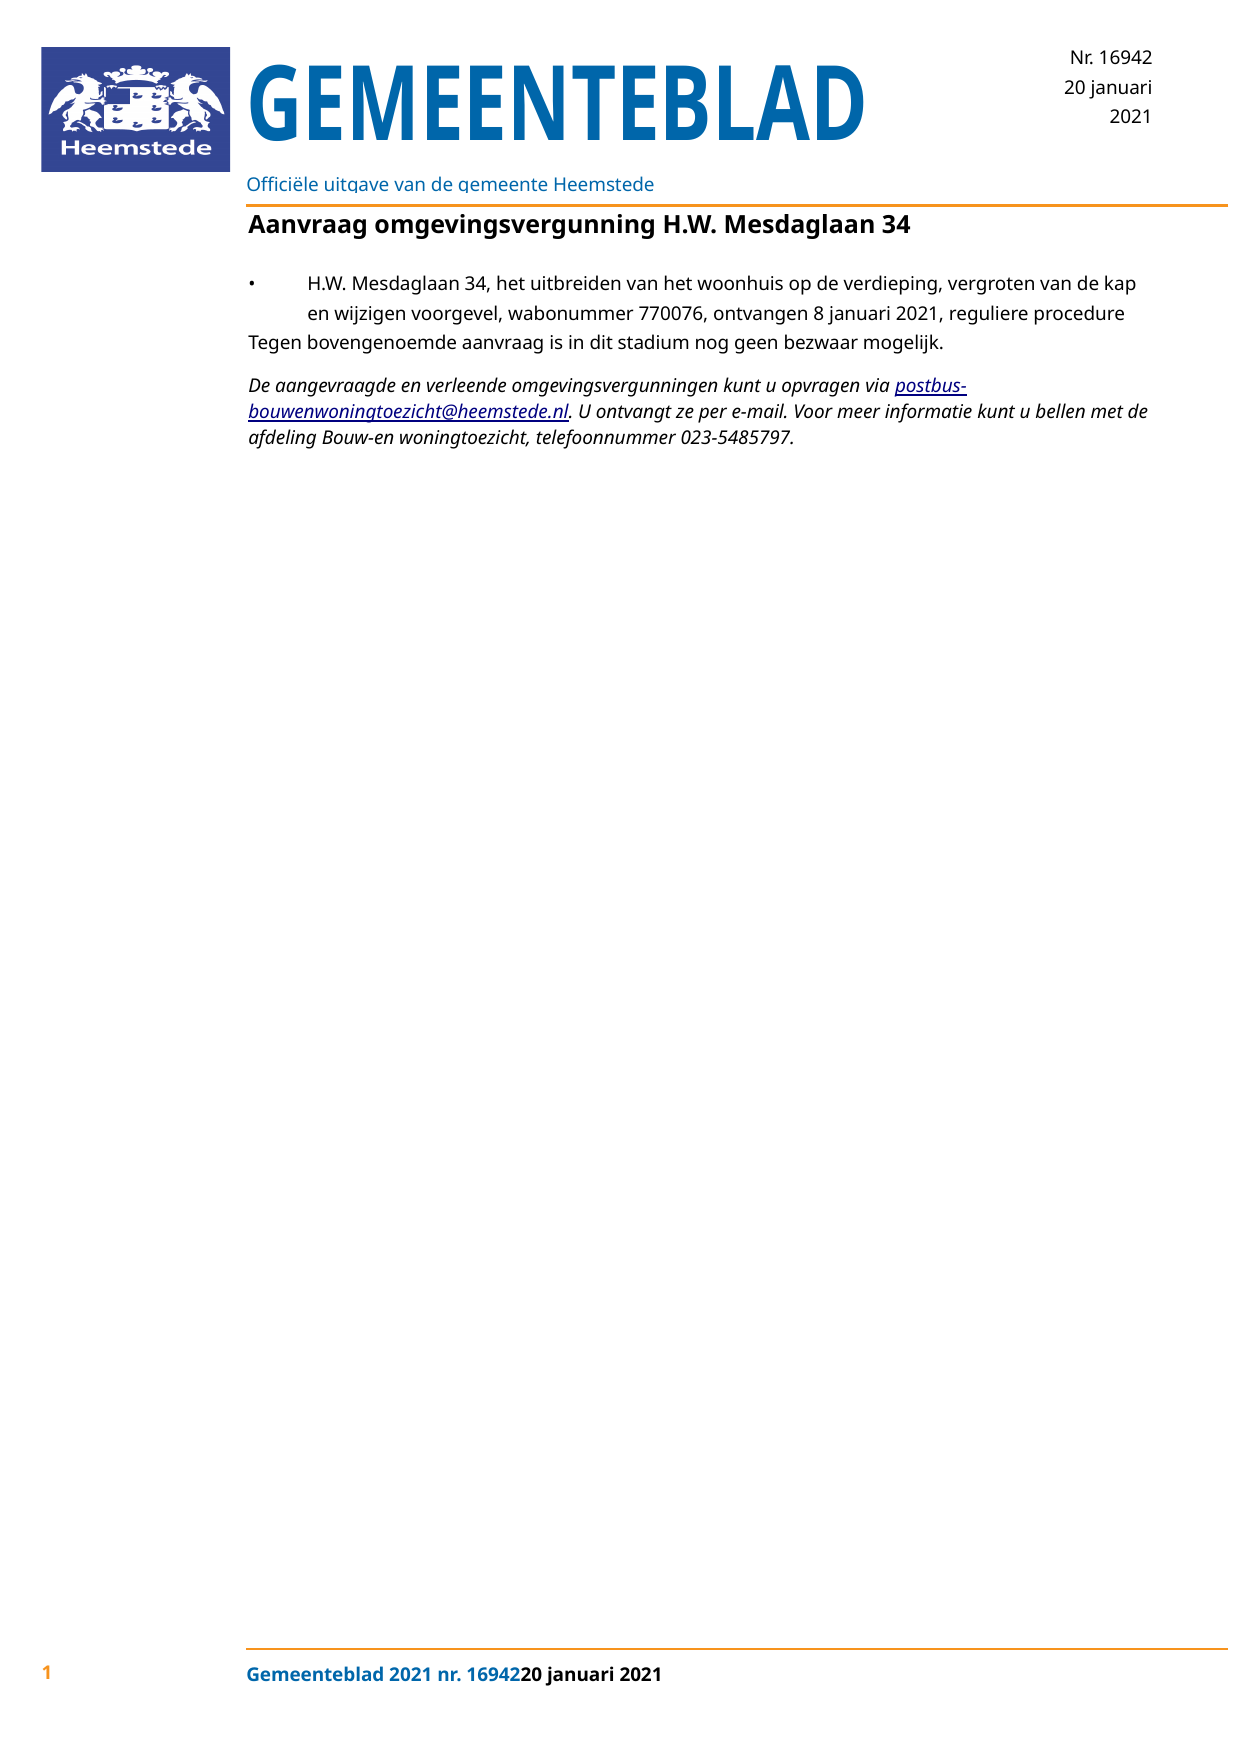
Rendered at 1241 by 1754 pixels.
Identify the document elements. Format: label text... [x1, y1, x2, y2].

text De aangevraagde en verleende omgevingsvergunningen kunt u opvragen via postbus-bouwenwoningtoezicht@heemstede.nl. U ontvangt ze per e-mail. Voor meer informatie kunt u bellen met de afdeling Bouw-en woningtoezicht, telefoonnummer 023-5485797. [248, 373, 1152, 450]
text Aanvraag omgevingsvergunning H.W. Mesdaglaan 34 [248, 207, 1152, 241]
text Tegen bovengenoemde aanvraag is in dit stadium nog geen bezwaar mogelijk. [248, 329, 1152, 355]
list H.W. Mesdaglaan 34, het uitbreiden van het woonhuis op de verdieping, vergroten van de kap en wijzigen voorgevel, wabonummer 770076, ontvangen 8 januari 2021, reguliere procedure [248, 270, 1152, 326]
picture [41, 47, 231, 172]
